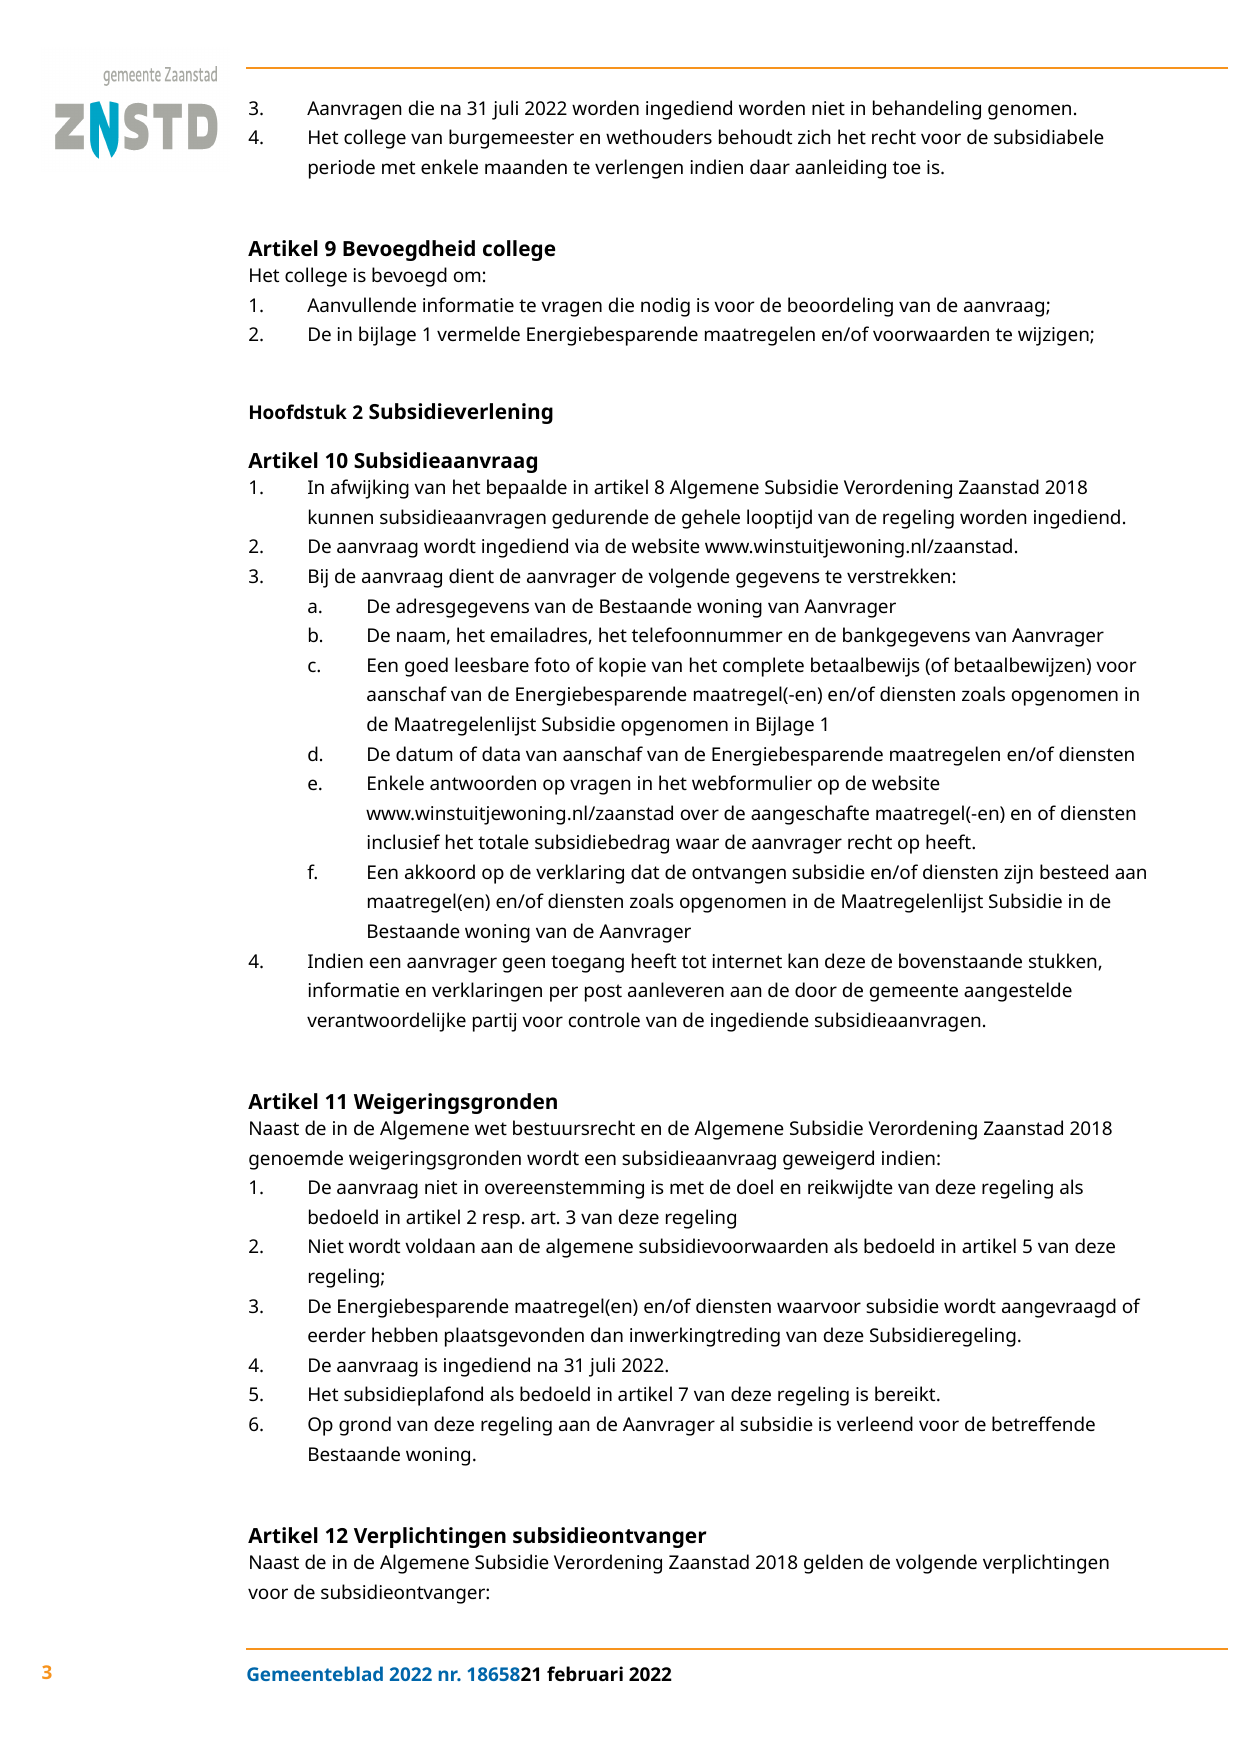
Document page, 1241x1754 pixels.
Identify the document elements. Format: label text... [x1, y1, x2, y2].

text Naast de in de Algemene Subsidie Verordening Zaanstad 2018 gelden de volgende verplichtingen voor de subsidieontvanger: [248, 1549, 1152, 1604]
text Naast de in de Algemene wet bestuursrecht en de Algemene Subsidie Verordening Zaanstad 2018 genoemde weigeringsgronden wordt een subsidieaanvraag geweigerd indien: [248, 1115, 1152, 1171]
picture [41, 47, 231, 172]
list In afwijking van het bepaalde in artikel 8 Algemene Subsidie Verordening Zaanstad 2018 kunnen subsidieaanvragen gedurende de gehele looptijd van de regeling worden ingediend. [248, 474, 1152, 530]
list Enkele antwoorden op vragen in het webformulier op de website www.winstuitjewoning.nl/zaanstad over de aangeschafte maatregel(-en) en of diensten inclusief het totale subsidiebedrag waar de aanvrager recht op heeft. [307, 770, 1152, 855]
list De in bijlage 1 vermelde Energiebesparende maatregelen en/of voorwaarden te wijzigen; [248, 322, 1152, 347]
list Het college van burgemeester en wethouders behoudt zich het recht voor de subsidiabele periode met enkele maanden te verlengen indien daar aanleiding toe is. [248, 124, 1152, 180]
list De naam, het emailadres, het telefoonnummer en de bankgegevens van Aanvrager [307, 622, 1152, 648]
text Artikel 10 Subsidieaanvraag [248, 446, 1152, 474]
list Aanvullende informatie te vragen die nodig is voor de beoordeling van de aanvraag; [248, 292, 1152, 318]
list Het subsidieplafond als bedoeld in artikel 7 van deze regeling is bereikt. [248, 1382, 1152, 1407]
list De aanvraag is ingediend na 31 juli 2022. [248, 1352, 1152, 1378]
list Niet wordt voldaan aan de algemene subsidievoorwaarden als bedoeld in artikel 5 van deze regeling; [248, 1234, 1152, 1289]
text Het college is bevoegd om: [248, 262, 1152, 288]
list Bij de aanvraag dient de aanvrager de volgende gegevens te verstrekken: [248, 563, 1152, 589]
list De aanvraag niet in overeenstemming is met de doel en reikwijdte van deze regeling als bedoeld in artikel 2 resp. art. 3 van deze regeling [248, 1174, 1152, 1230]
list De adresgegevens van de Bestaande woning van Aanvrager [307, 593, 1152, 618]
text Hoofdstuk 2 Subsidieverlening [248, 397, 1152, 425]
list De datum of data van aanschaf van de Energiebesparende maatregelen en/of diensten [307, 741, 1152, 766]
list Aanvragen die na 31 juli 2022 worden ingediend worden niet in behandeling genomen. [248, 95, 1152, 121]
list Een akkoord op de verklaring dat de ontvangen subsidie en/of diensten zijn besteed aan maatregel(en) en/of diensten zoals opgenomen in de Maatregelenlijst Subsidie in de Bestaande woning van de Aanvrager [307, 859, 1152, 944]
list De Energiebesparende maatregel(en) en/of diensten waarvoor subsidie wordt aangevraagd of eerder hebben plaatsgevonden dan inwerkingtreding van deze Subsidieregeling. [248, 1293, 1152, 1348]
list Indien een aanvrager geen toegang heeft tot internet kan deze de bovenstaande stukken, informatie en verklaringen per post aanleveren aan de door de gemeente aangestelde verantwoordelijke partij voor controle van de ingediende subsidieaanvragen. [248, 948, 1152, 1033]
text Artikel 12 Verplichtingen subsidieontvanger [248, 1521, 1152, 1549]
list De aanvraag wordt ingediend via de website www.winstuitjewoning.nl/zaanstad. [248, 534, 1152, 559]
text Artikel 11 Weigeringsgronden [248, 1087, 1152, 1115]
list Een goed leesbare foto of kopie van het complete betaalbewijs (of betaalbewijzen) voor aanschaf van de Energiebesparende maatregel(-en) en/of diensten zoals opgenomen in de Maatregelenlijst Subsidie opgenomen in Bijlage 1 [307, 652, 1152, 737]
list Op grond van deze regeling aan de Aanvrager al subsidie is verleend voor de betreffende Bestaande woning. [248, 1411, 1152, 1467]
text Artikel 9 Bevoegdheid college [248, 234, 1152, 262]
